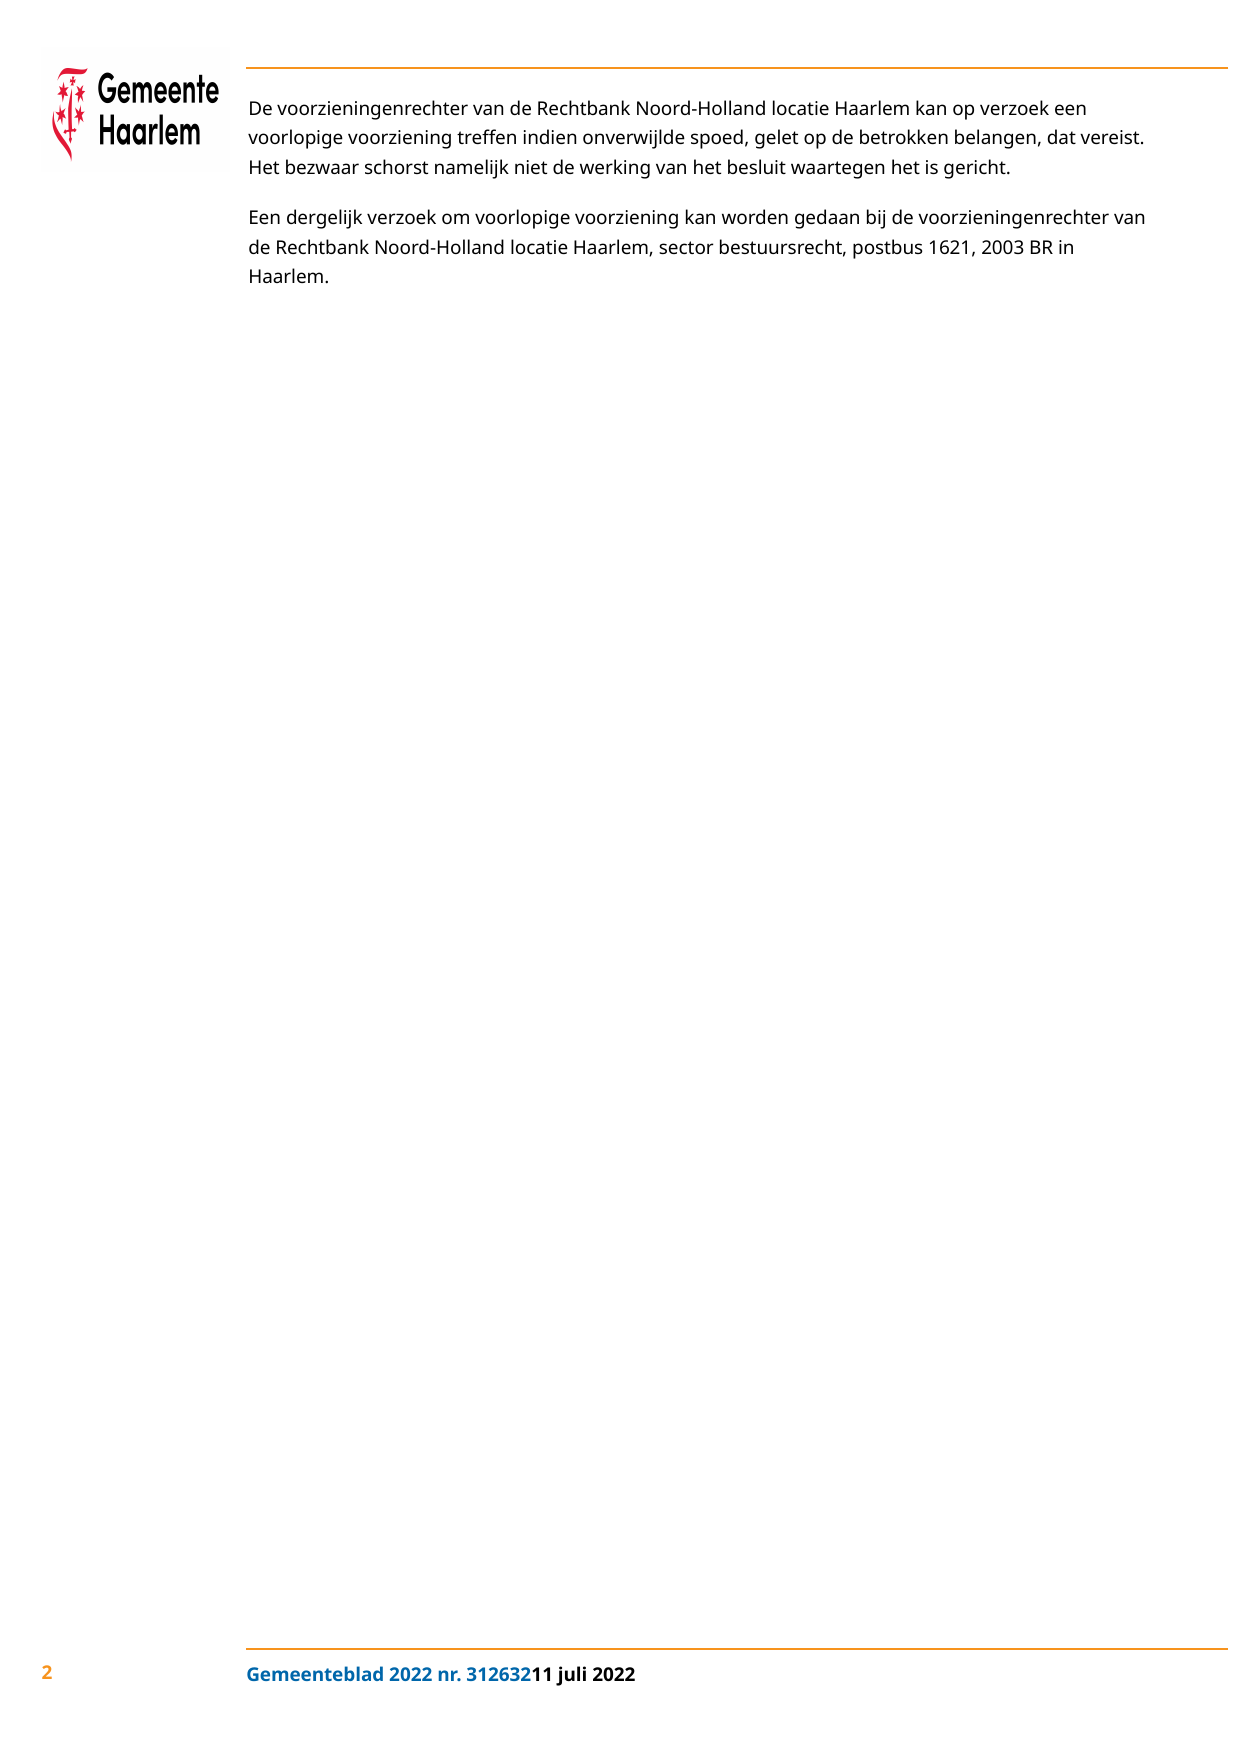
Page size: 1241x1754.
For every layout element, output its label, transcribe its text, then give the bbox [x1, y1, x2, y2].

text Een dergelijk verzoek om voorlopige voorziening kan worden gedaan bij de voorzieningenrechter van de Rechtbank Noord-Holland locatie Haarlem, sector bestuursrecht, postbus 1621, 2003 BR in Haarlem. [248, 204, 1152, 289]
picture [41, 47, 231, 172]
text De voorzieningenrechter van de Rechtbank Noord-Holland locatie Haarlem kan op verzoek een voorlopige voorziening treffen indien onverwijlde spoed, gelet op de betrokken belangen, dat vereist. Het bezwaar schorst namelijk niet de werking van het besluit waartegen het is gericht. [248, 95, 1152, 180]
